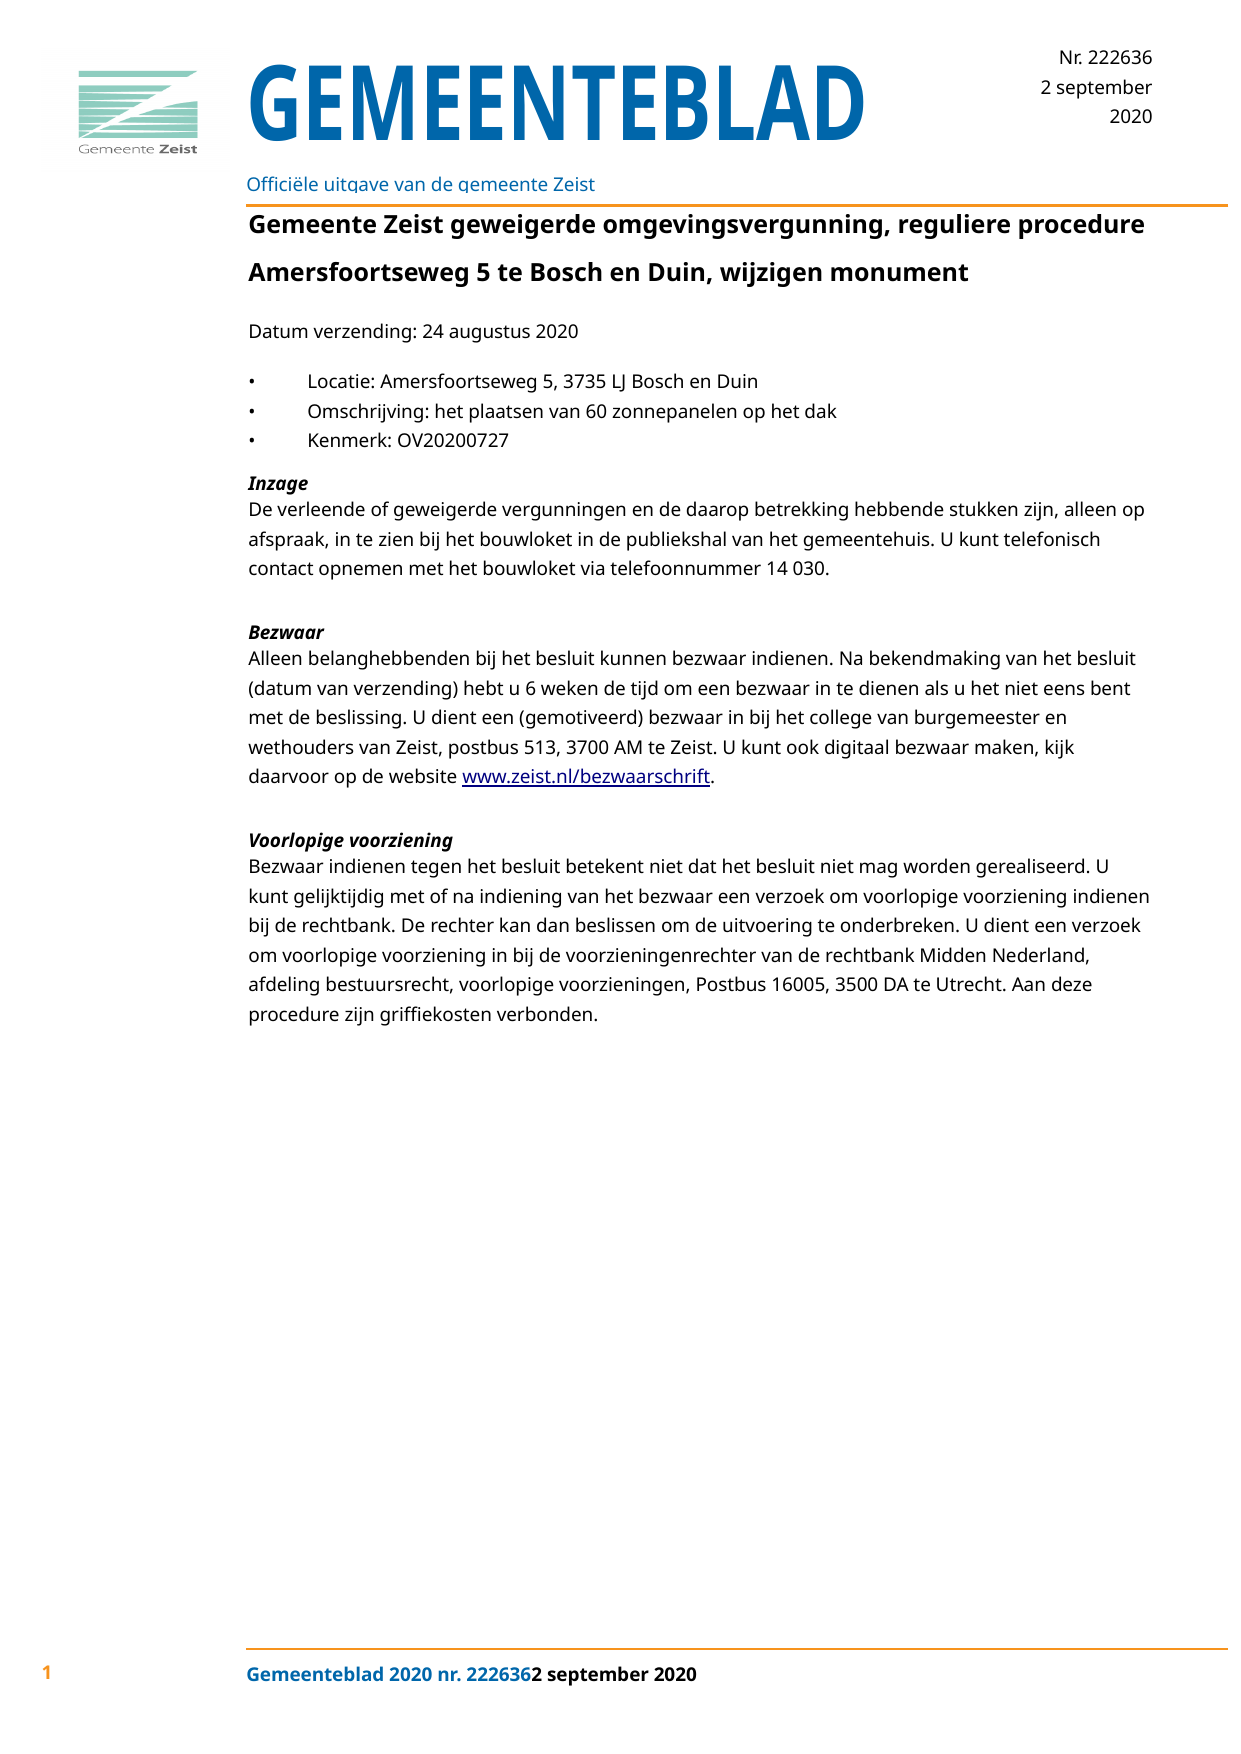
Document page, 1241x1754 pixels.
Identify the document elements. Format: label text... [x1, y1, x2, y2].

list Kenmerk: OV20200727 [248, 427, 1152, 453]
text Gemeente Zeist geweigerde omgevingsvergunning, reguliere procedure Amersfoortseweg 5 te Bosch en Duin, wijzigen monument [248, 207, 1152, 288]
list Omschrijving: het plaatsen van 60 zonnepanelen op het dak [248, 398, 1152, 424]
text De verleende of geweigerde vergunningen en de daarop betrekking hebbende stukken zijn, alleen op afspraak, in te zien bij het bouwloket in de publiekshal van het gemeentehuis. U kunt telefonisch contact opnemen met het bouwloket via telefoonnummer 14 030. [248, 496, 1152, 581]
picture [41, 47, 231, 172]
text Inzage [248, 471, 1152, 496]
list Locatie: Amersfoortseweg 5, 3735 LJ Bosch en Duin [248, 368, 1152, 394]
text Bezwaar indienen tegen het besluit betekent niet dat het besluit niet mag worden gerealiseerd. U kunt gelijktijdig met of na indiening van het bezwaar een verzoek om voorlopige voorziening indienen bij de rechtbank. De rechter kan dan beslissen om de uitvoering te onderbreken. U dient een verzoek om voorlopige voorziening in bij de voorzieningenrechter van de rechtbank Midden Nederland, afdeling bestuursrecht, voorlopige voorzieningen, Postbus 16005, 3500 DA te Utrecht. Aan deze procedure zijn griffiekosten verbonden. [248, 853, 1152, 1027]
text Voorlopige voorziening [248, 827, 1152, 853]
text Bezwaar [248, 619, 1152, 645]
text Alleen belanghebbenden bij het besluit kunnen bezwaar indienen. Na bekendmaking van het besluit (datum van verzending) hebt u 6 weken de tijd om een bezwaar in te dienen als u het niet eens bent met de beslissing. U dient een (gemotiveerd) bezwaar in bij het college van burgemeester en wethouders van Zeist, postbus 513, 3700 AM te Zeist. U kunt ook digitaal bezwaar maken, kijk daarvoor op de website www.zeist.nl/bezwaarschrift. [248, 645, 1152, 789]
text Datum verzending: 24 augustus 2020 [248, 318, 1152, 344]
